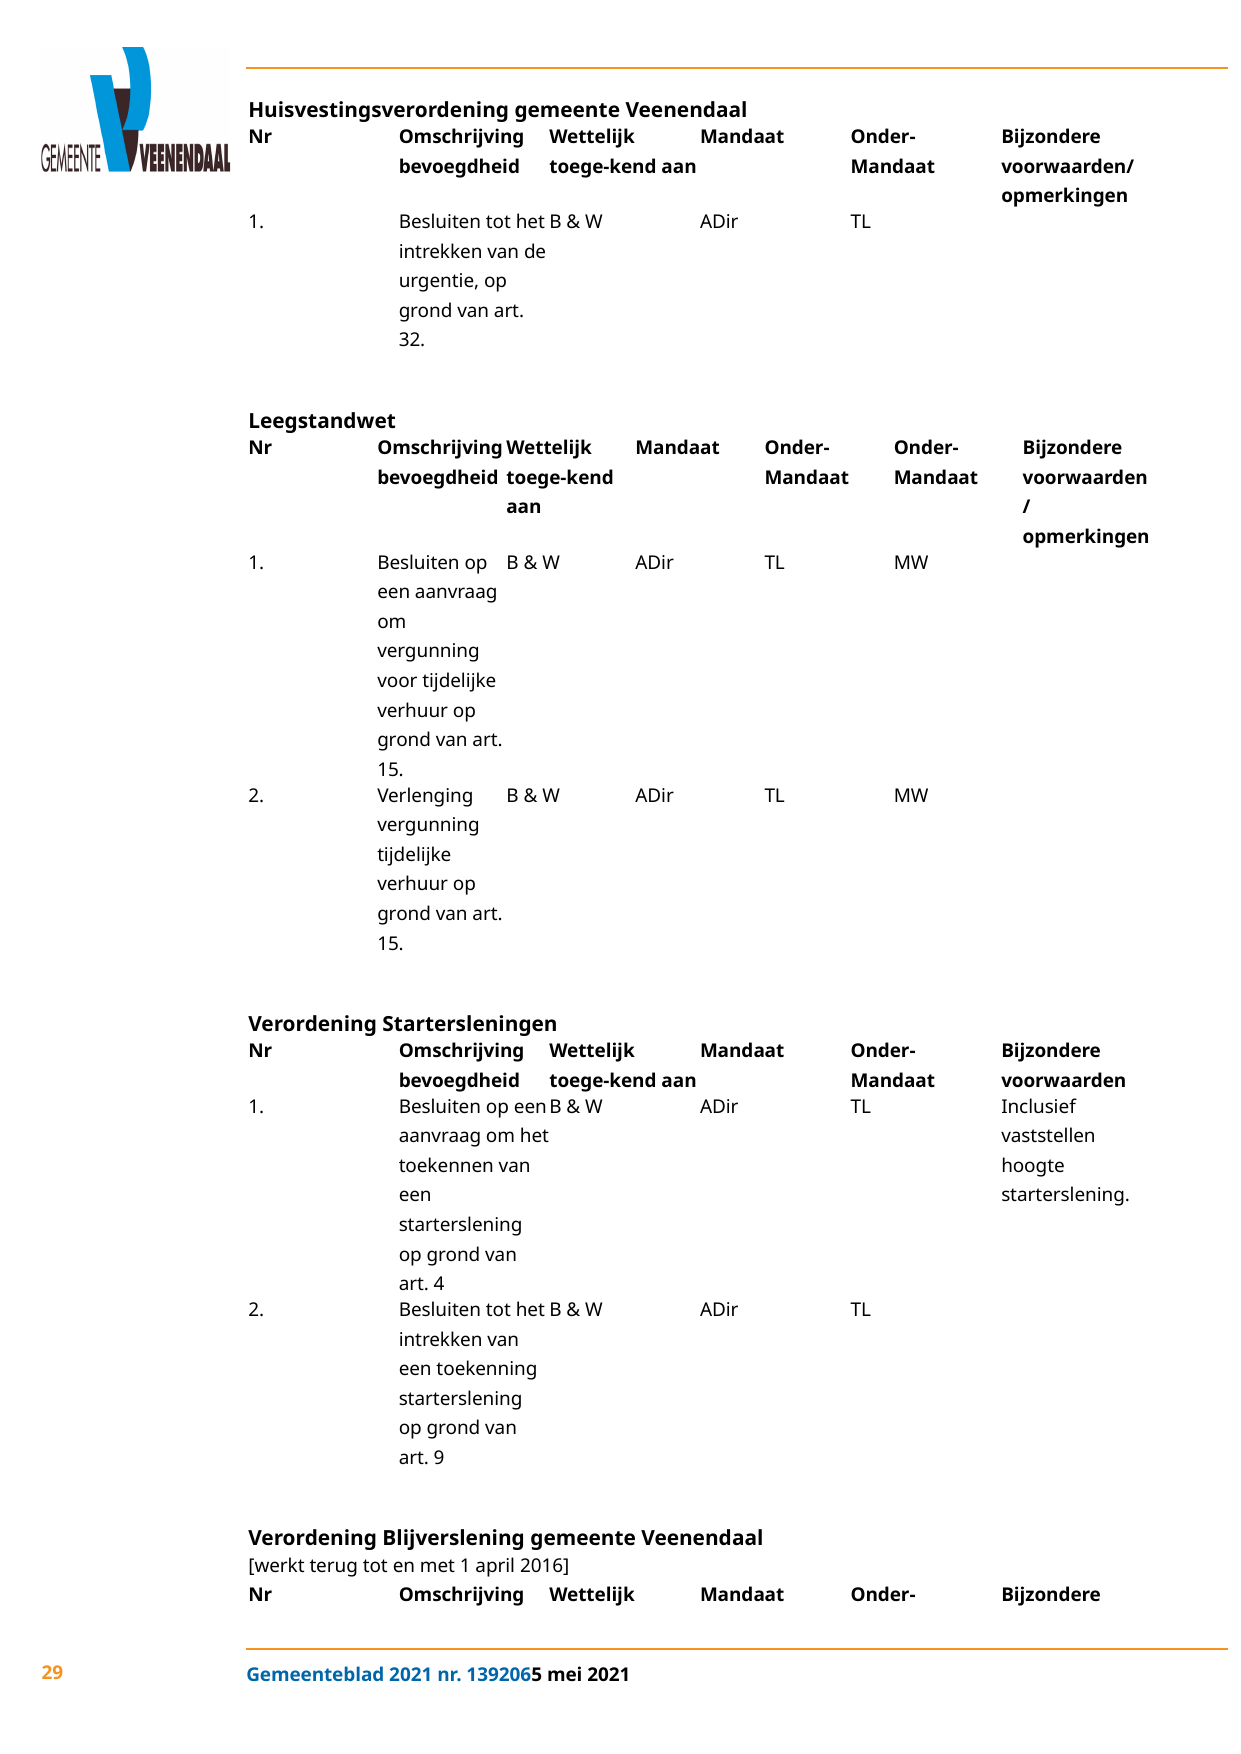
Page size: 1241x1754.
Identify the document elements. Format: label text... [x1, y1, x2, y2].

picture [123, 47, 231, 172]
table_cell B & W [506, 549, 635, 782]
picture [41, 47, 130, 172]
table_cell Inclusief vaststellen hoogte starterslening. [1001, 1093, 1152, 1296]
table_header Bijzondere [1001, 1582, 1152, 1607]
table_cell B & W [506, 782, 635, 955]
table_header Omschrijving bevoegdheid [377, 435, 506, 549]
table_cell ADir [635, 782, 764, 955]
table_cell MW [894, 549, 1022, 782]
table_cell ADir [700, 208, 850, 352]
table_cell [1001, 208, 1152, 352]
table_header Omschrijving [399, 1582, 549, 1607]
table_cell MW [894, 782, 1022, 955]
table_header Onder- Mandaat [850, 1038, 1001, 1093]
table_header Mandaat [700, 1038, 850, 1093]
text Verordening Startersleningen [248, 1009, 1152, 1037]
table_header Mandaat [635, 435, 764, 549]
table_header Wettelijk toege-kend aan [549, 1038, 700, 1093]
table_header Bijzondere voorwaarden/ opmerkingen [1023, 435, 1152, 549]
table_cell ADir [700, 1093, 850, 1296]
text Leegstandwet [248, 406, 1152, 434]
table_cell [248, 1093, 398, 1296]
table_cell TL [764, 782, 893, 955]
table_cell B & W [549, 1296, 700, 1470]
table_header Omschrijving bevoegdheid [399, 123, 549, 208]
table_header Mandaat [700, 123, 850, 208]
table_cell ADir [700, 1296, 850, 1470]
table_cell B & W [549, 1093, 700, 1296]
table_header Nr [248, 1038, 398, 1093]
table_header Wettelijk [549, 1582, 700, 1607]
table_cell [1023, 549, 1152, 782]
table_header Onder- Mandaat [850, 123, 1001, 208]
table_header Onder- Mandaat [894, 435, 1022, 549]
table_cell [1023, 782, 1152, 955]
table_cell [1001, 1296, 1152, 1470]
table_header Nr [248, 435, 377, 549]
table_header Nr [248, 123, 398, 208]
table_cell [248, 208, 398, 352]
text [werkt terug tot en met 1 april 2016] [248, 1552, 1152, 1578]
table_cell Besluiten op een aanvraag om het toekennen van een starterslening op grond van art. 4 [399, 1093, 549, 1296]
table_header Bijzondere voorwaarden/ opmerkingen [1001, 123, 1152, 208]
table_header Wettelijk toege-kend aan [549, 123, 700, 208]
text Huisvestingsverordening gemeente Veenendaal [248, 95, 1152, 123]
table_cell B & W [549, 208, 700, 352]
table_cell TL [850, 1093, 1001, 1296]
table_cell ADir [635, 549, 764, 782]
table_header Bijzondere voorwaarden [1001, 1038, 1152, 1093]
table_cell TL [850, 1296, 1001, 1470]
text Verordening Blijverslening gemeente Veenendaal [248, 1523, 1152, 1552]
table_header Mandaat [700, 1582, 850, 1607]
table_header Omschrijving bevoegdheid [399, 1038, 549, 1093]
table_header Onder- [850, 1582, 1001, 1607]
table_cell [248, 1296, 398, 1470]
table_cell TL [764, 549, 893, 782]
table_header Onder- Mandaat [764, 435, 893, 549]
table_cell [248, 782, 377, 955]
table_header Nr [248, 1582, 398, 1607]
table_cell Besluiten op een aanvraag om vergunning voor tijdelijke verhuur op grond van art. 15. [377, 549, 506, 782]
table_cell Besluiten tot het intrekken van de urgentie, op grond van art. 32. [399, 208, 549, 352]
table_cell Verlenging vergunning tijdelijke verhuur op grond van art. 15. [377, 782, 506, 955]
table_cell Besluiten tot het intrekken van een toekenning starterslening op grond van art. 9 [399, 1296, 549, 1470]
table_cell [248, 549, 377, 782]
table_cell TL [850, 208, 1001, 352]
table_header Wettelijk toege-kend aan [506, 435, 635, 549]
